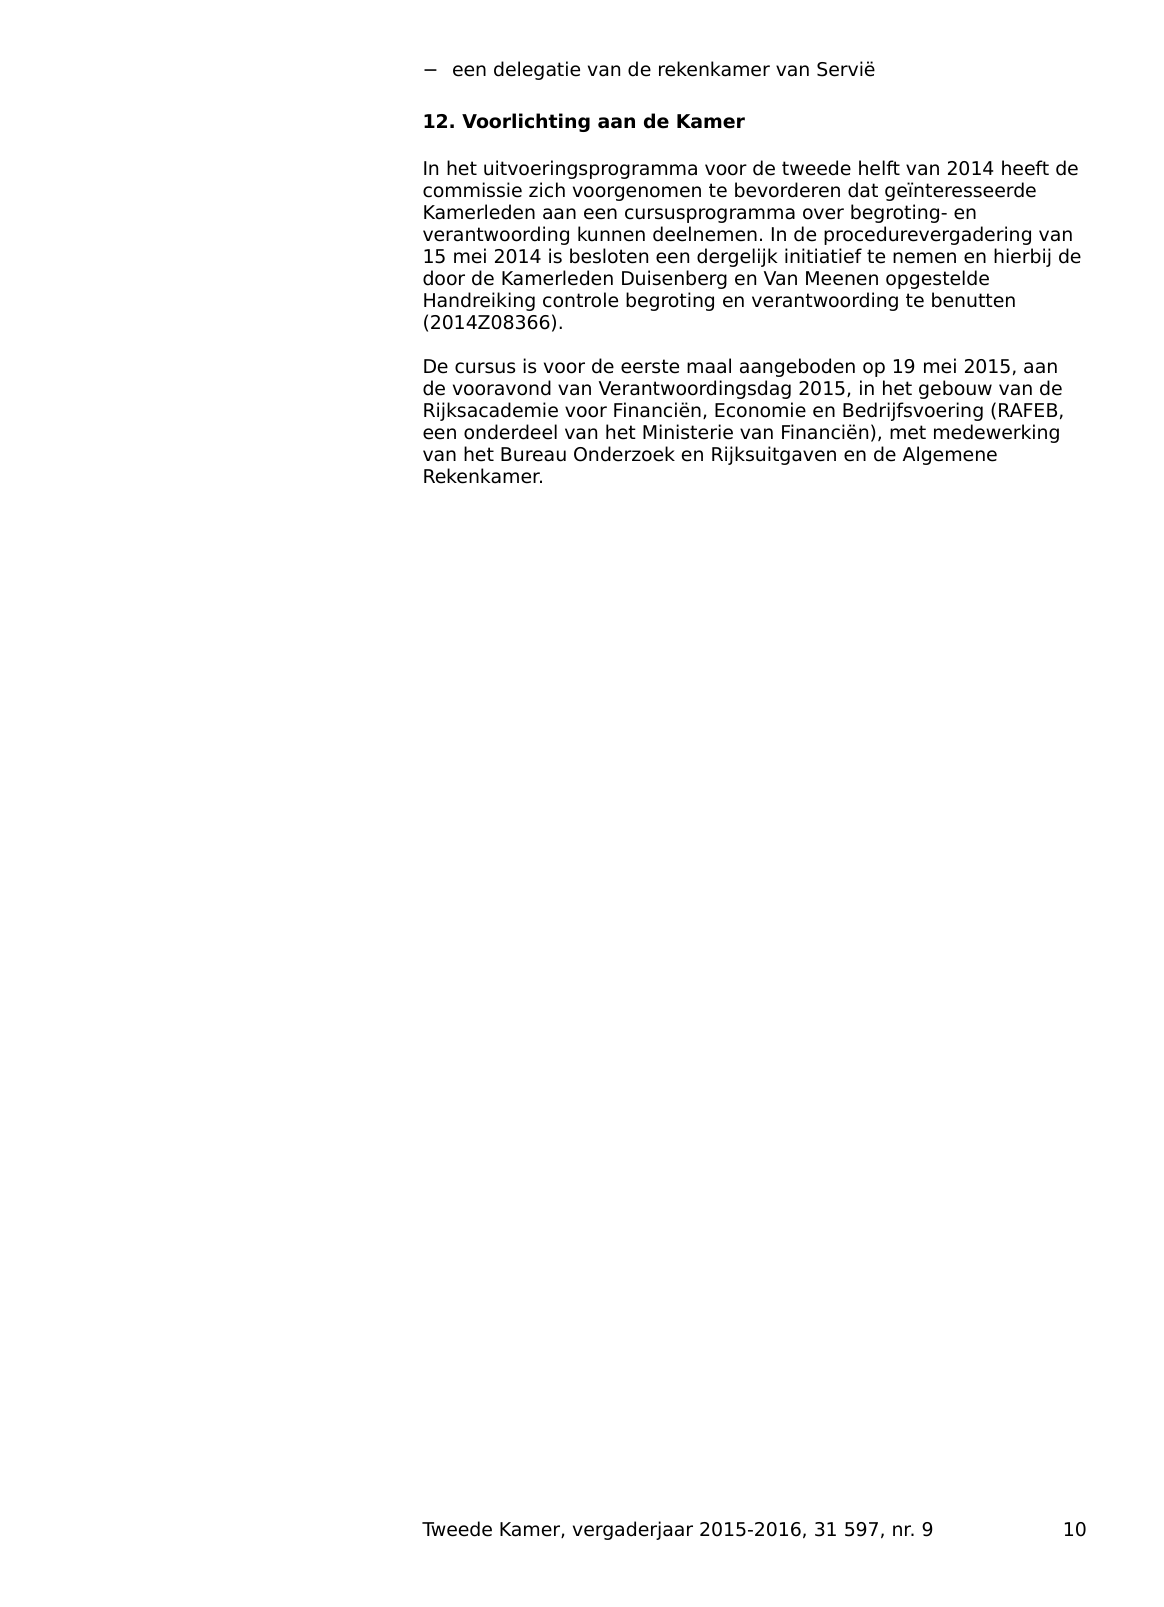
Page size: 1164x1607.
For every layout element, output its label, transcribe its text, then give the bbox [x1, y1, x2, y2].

text − een delegatie van de rekenkamer van Servië [422, 59, 1087, 81]
text De cursus is voor de eerste maal aangeboden op 19 mei 2015, aan de vooravond van Verantwoordingsdag 2015, in het gebouw van de Rijksacademie voor Financiën, Economie en Bedrijfsvoering (RAFEB, een onderdeel van het Ministerie van Financiën), met medewerking van het Bureau Onderzoek en Rijksuitgaven en de Algemene Rekenkamer. [422, 356, 1087, 488]
subtitle 12. Voorlichting aan de Kamer [422, 111, 1087, 133]
text In het uitvoeringsprogramma voor de tweede helft van 2014 heeft de commissie zich voorgenomen te bevorderen dat geïnteresseerde Kamerleden aan een cursusprogramma over begroting- en verantwoording kunnen deelnemen. In de procedurevergadering van 15 mei 2014 is besloten een dergelijk initiatief te nemen en hierbij de door de Kamerleden Duisenberg en Van Meenen opgestelde Handreiking controle begroting en verantwoording te benutten (2014Z08366). [422, 158, 1087, 334]
